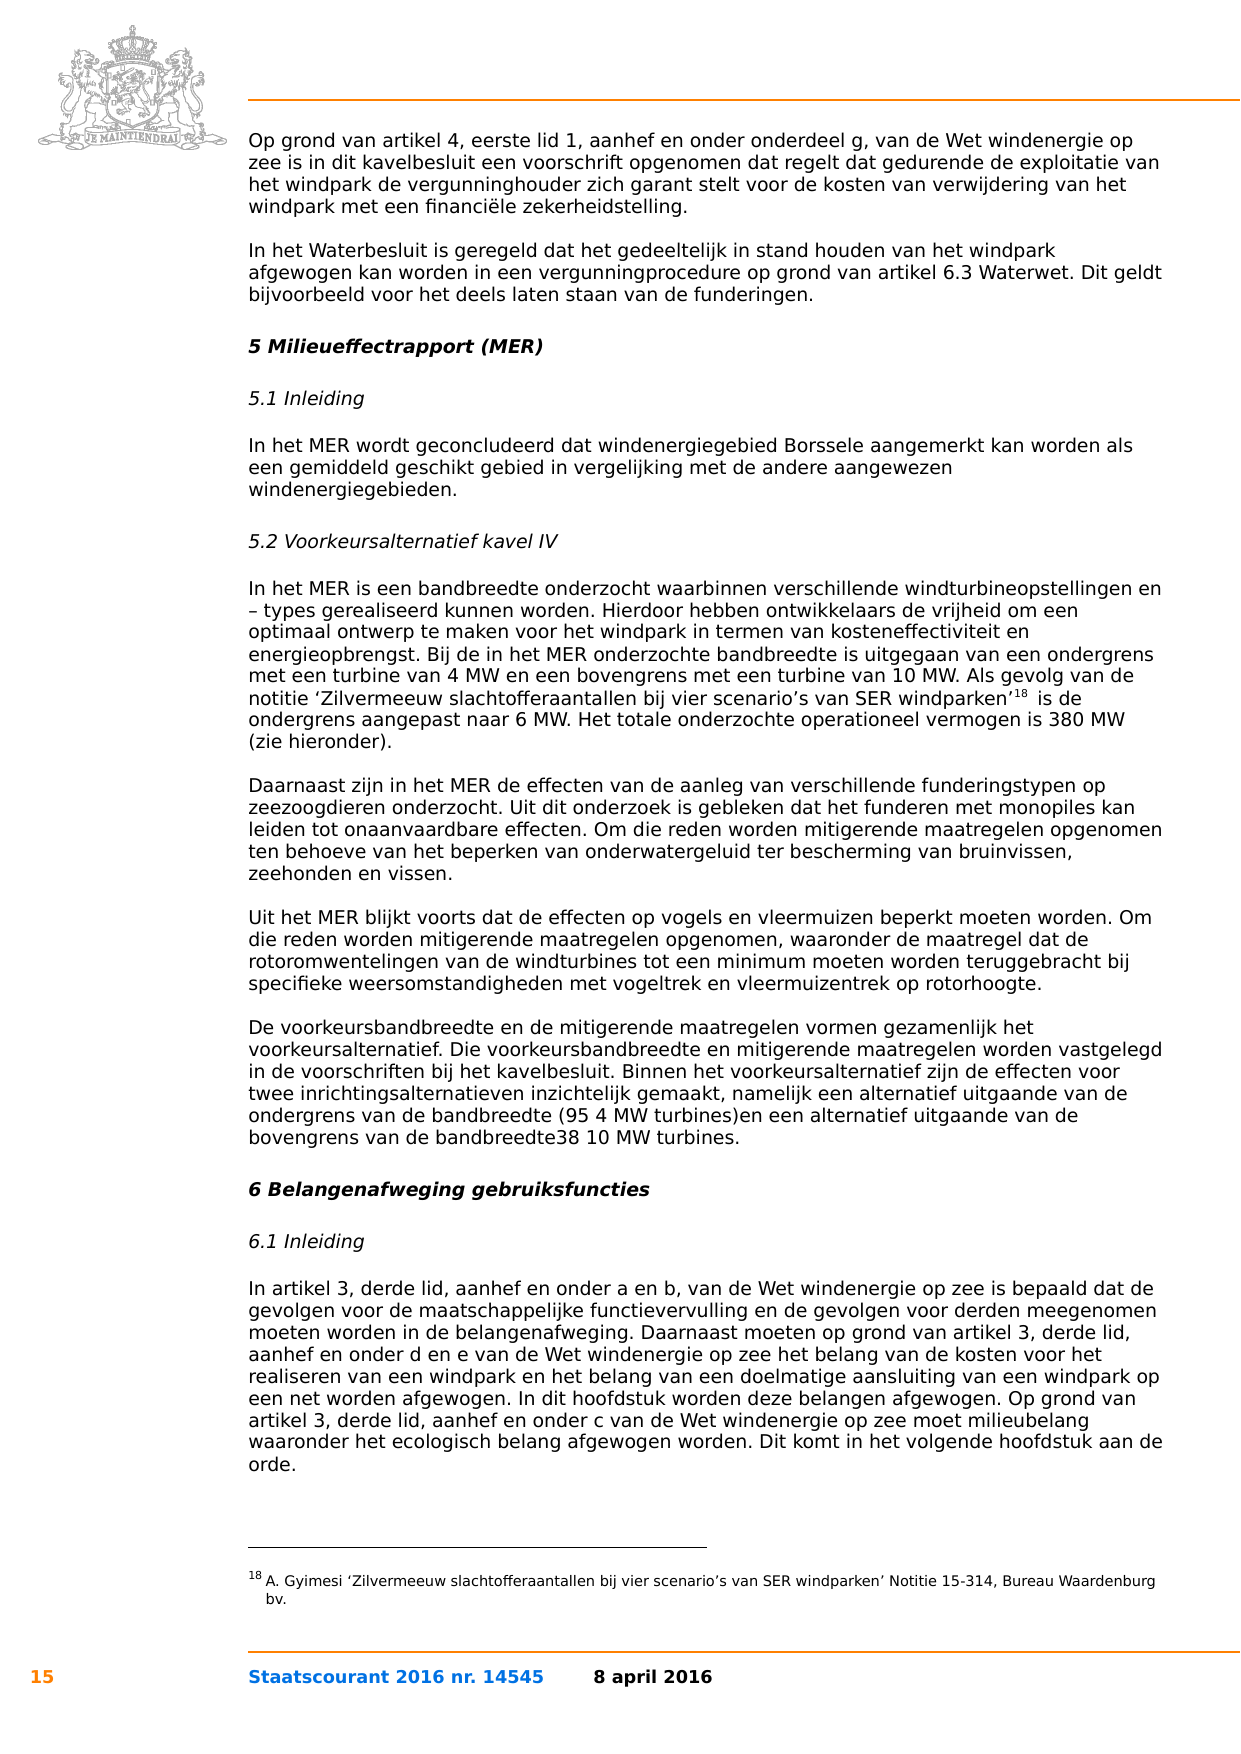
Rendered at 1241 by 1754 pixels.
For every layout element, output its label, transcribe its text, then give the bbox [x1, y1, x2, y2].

subtitle 6.1 Inleiding [248, 1231, 1163, 1253]
text Daarnaast zijn in het MER de effecten van de aanleg van verschillende funderingstypen op zeezoogdieren onderzocht. Uit dit onderzoek is gebleken dat het funderen met monopiles kan leiden tot onaanvaardbare effecten. Om die reden worden mitigerende maatregelen opgenomen ten behoeve van het beperken van onderwatergeluid ter bescherming van bruinvissen, zeehonden en vissen. [248, 775, 1163, 885]
text In artikel 3, derde lid, aanhef en onder a en b, van de Wet windenergie op zee is bepaald dat de gevolgen voor de maatschappelijke functievervulling en de gevolgen voor derden meegenomen moeten worden in de belangenafweging. Daarnaast moeten op grond van artikel 3, derde lid, aanhef en onder d en e van de Wet windenergie op zee het belang van de kosten voor het realiseren van een windpark en het belang van een doelmatige aansluiting van een windpark op een net worden afgewogen. In dit hoofdstuk worden deze belangen afgewogen. Op grond van artikel 3, derde lid, aanhef en onder c van de Wet windenergie op zee moet milieubelang waaronder het ecologisch belang afgewogen worden. Dit komt in het volgende hoofdstuk aan de orde. [248, 1278, 1163, 1475]
subtitle 5.1 Inleiding [248, 388, 1163, 409]
picture [38, 25, 227, 150]
text In het Waterbesluit is geregeld dat het gedeeltelijk in stand houden van het windpark afgewogen kan worden in een vergunningprocedure op grond van artikel 6.3 Waterwet. Dit geldt bijvoorbeeld voor het deels laten staan van de funderingen. [248, 240, 1163, 306]
subtitle 5.2 Voorkeursalternatief kavel IV [248, 531, 1163, 552]
text Uit het MER blijkt voorts dat de effecten op vogels en vleermuizen beperkt moeten worden. Om die reden worden mitigerende maatregelen opgenomen, waaronder de maatregel dat de rotoromwentelingen van de windturbines tot een minimum moeten worden teruggebracht bij specifieke weersomstandigheden met vogeltrek en vleermuizentrek op rotorhoogte. [248, 907, 1163, 995]
text Op grond van artikel 4, eerste lid 1, aanhef en onder onderdeel g, van de Wet windenergie op zee is in dit kavelbesluit een voorschrift opgenomen dat regelt dat gedurende de exploitatie van het windpark de vergunninghouder zich garant stelt voor de kosten van verwijdering van het windpark met een financiële zekerheidstelling. [248, 130, 1163, 218]
subtitle 6 Belangenafweging gebruiksfuncties [248, 1179, 1163, 1201]
subtitle 5 Milieueffectrapport (MER) [248, 336, 1163, 358]
text In het MER wordt geconcludeerd dat windenergiegebied Borssele aangemerkt kan worden als een gemiddeld geschikt gebied in vergelijking met de andere aangewezen windenergiegebieden. [248, 434, 1163, 501]
text A. Gyimesi ‘Zilvermeeuw slachtofferaantallen bij vier scenario’s van SER windparken’ Notitie 15-314, Bureau Waardenburg bv. [248, 1569, 1163, 1608]
text De voorkeursbandbreedte en de mitigerende maatregelen vormen gezamenlijk het voorkeursalternatief. Die voorkeursbandbreedte en mitigerende maatregelen worden vastgelegd in de voorschriften bij het kavelbesluit. Binnen het voorkeursalternatief zijn de effecten voor twee inrichtingsalternatieven inzichtelijk gemaakt, namelijk een alternatief uitgaande van de ondergrens van de bandbreedte (95 4 MW turbines)en een alternatief uitgaande van de bovengrens van de bandbreedte38 10 MW turbines. [248, 1017, 1163, 1149]
text In het MER is een bandbreedte onderzocht waarbinnen verschillende windturbineopstellingen en – types gerealiseerd kunnen worden. Hierdoor hebben ontwikkelaars de vrijheid om een optimaal ontwerp te maken voor het windpark in termen van kosteneffectiviteit en energieopbrengst. Bij de in het MER onderzochte bandbreedte is uitgegaan van een ondergrens met een turbine van 4 MW en een bovengrens met een turbine van 10 MW. Als gevolg van de notitie ‘Zilvermeeuw slachtofferaantallen bij vier scenario’s van SER windparken’ is de ondergrens aangepast naar 6 MW. Het totale onderzochte operationeel vermogen is 380 MW (zie hieronder). [248, 577, 1163, 753]
